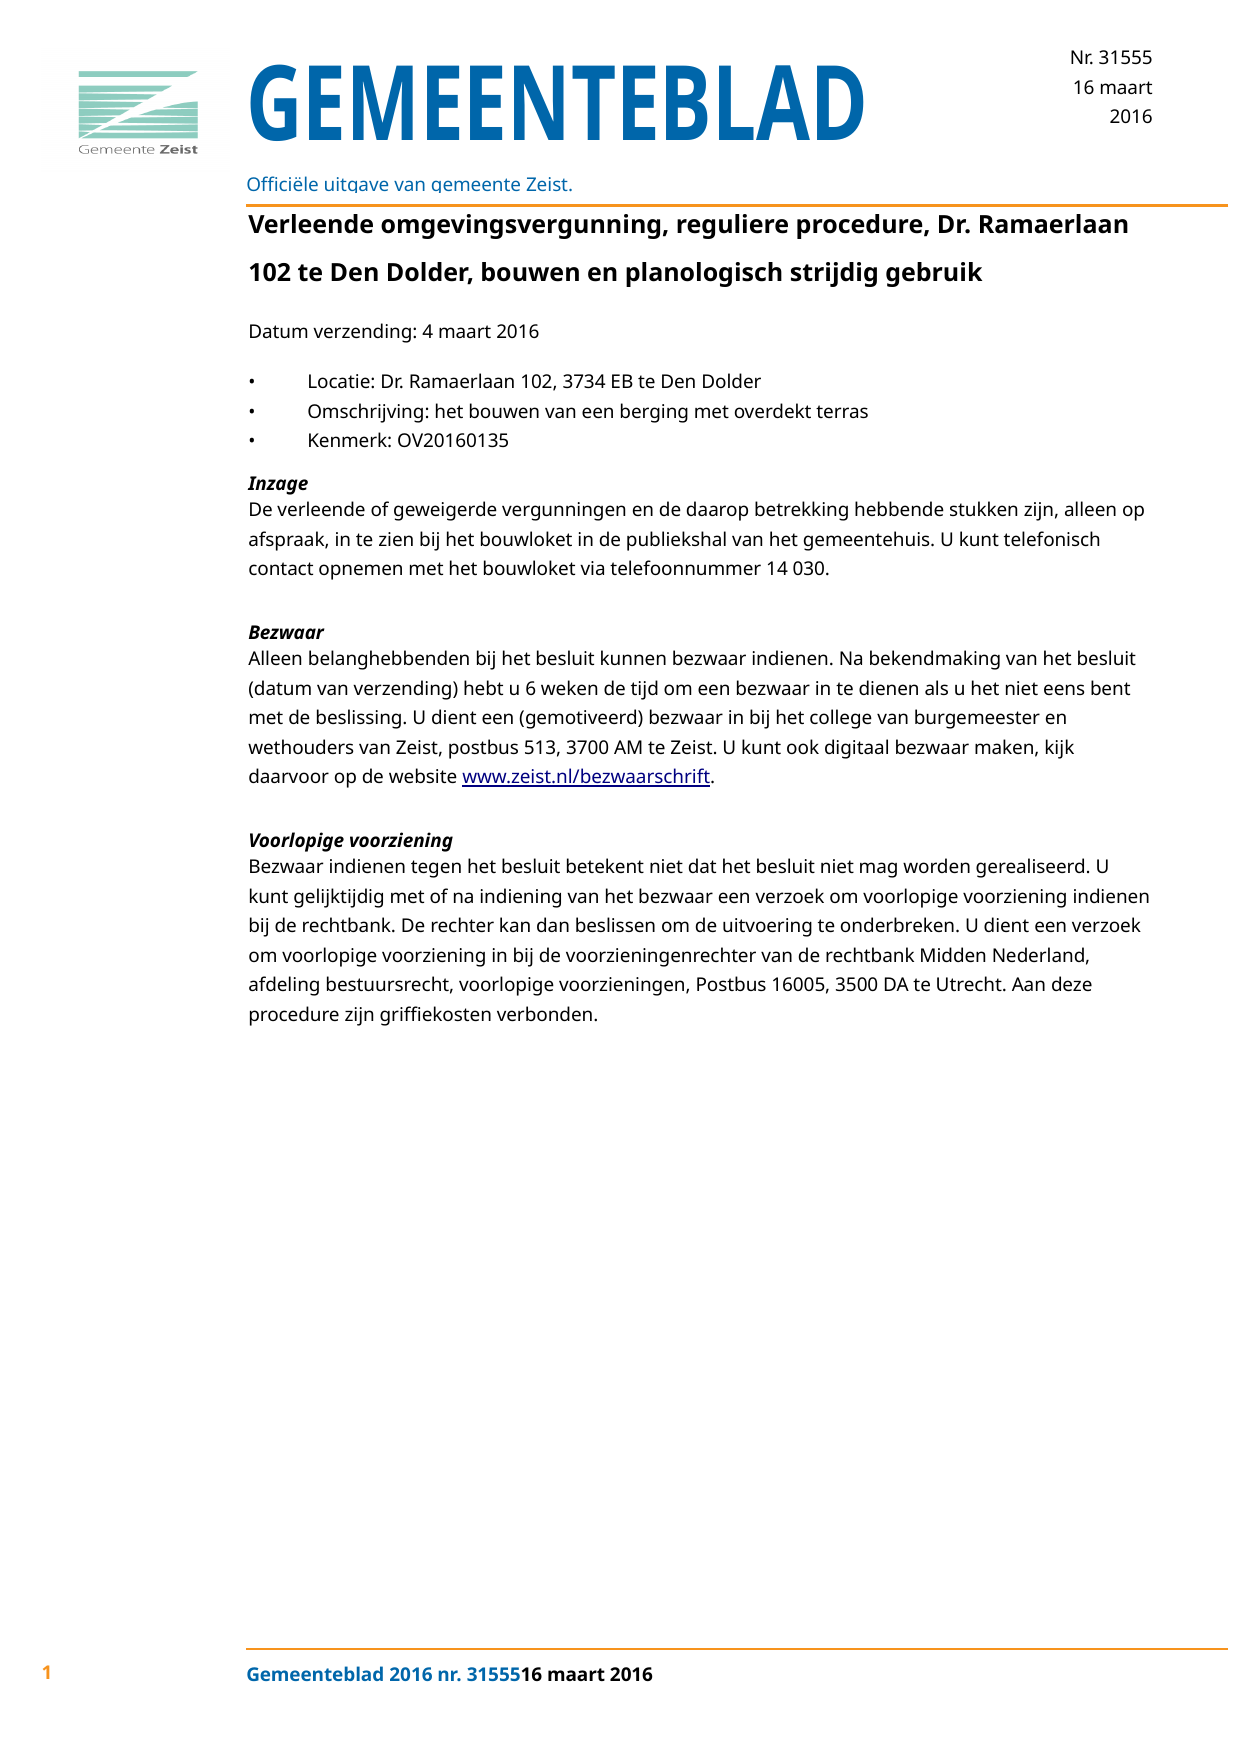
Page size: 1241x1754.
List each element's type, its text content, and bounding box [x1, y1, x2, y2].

text Bezwaar [248, 619, 1152, 645]
list Kenmerk: OV20160135 [248, 427, 1152, 453]
text Verleende omgevingsvergunning, reguliere procedure, Dr. Ramaerlaan 102 te Den Dolder, bouwen en planologisch strijdig gebruik [248, 207, 1152, 288]
text Bezwaar indienen tegen het besluit betekent niet dat het besluit niet mag worden gerealiseerd. U kunt gelijktijdig met of na indiening van het bezwaar een verzoek om voorlopige voorziening indienen bij de rechtbank. De rechter kan dan beslissen om de uitvoering te onderbreken. U dient een verzoek om voorlopige voorziening in bij de voorzieningenrechter van de rechtbank Midden Nederland, afdeling bestuursrecht, voorlopige voorzieningen, Postbus 16005, 3500 DA te Utrecht. Aan deze procedure zijn griffiekosten verbonden. [248, 853, 1152, 1027]
list Locatie: Dr. Ramaerlaan 102, 3734 EB te Den Dolder [248, 368, 1152, 394]
text Inzage [248, 471, 1152, 496]
picture [41, 47, 231, 172]
text Alleen belanghebbenden bij het besluit kunnen bezwaar indienen. Na bekendmaking van het besluit (datum van verzending) hebt u 6 weken de tijd om een bezwaar in te dienen als u het niet eens bent met de beslissing. U dient een (gemotiveerd) bezwaar in bij het college van burgemeester en wethouders van Zeist, postbus 513, 3700 AM te Zeist. U kunt ook digitaal bezwaar maken, kijk daarvoor op de website www.zeist.nl/bezwaarschrift. [248, 645, 1152, 789]
text Datum verzending: 4 maart 2016 [248, 318, 1152, 344]
text De verleende of geweigerde vergunningen en de daarop betrekking hebbende stukken zijn, alleen op afspraak, in te zien bij het bouwloket in de publiekshal van het gemeentehuis. U kunt telefonisch contact opnemen met het bouwloket via telefoonnummer 14 030. [248, 496, 1152, 581]
list Omschrijving: het bouwen van een berging met overdekt terras [248, 398, 1152, 424]
text Voorlopige voorziening [248, 827, 1152, 853]
